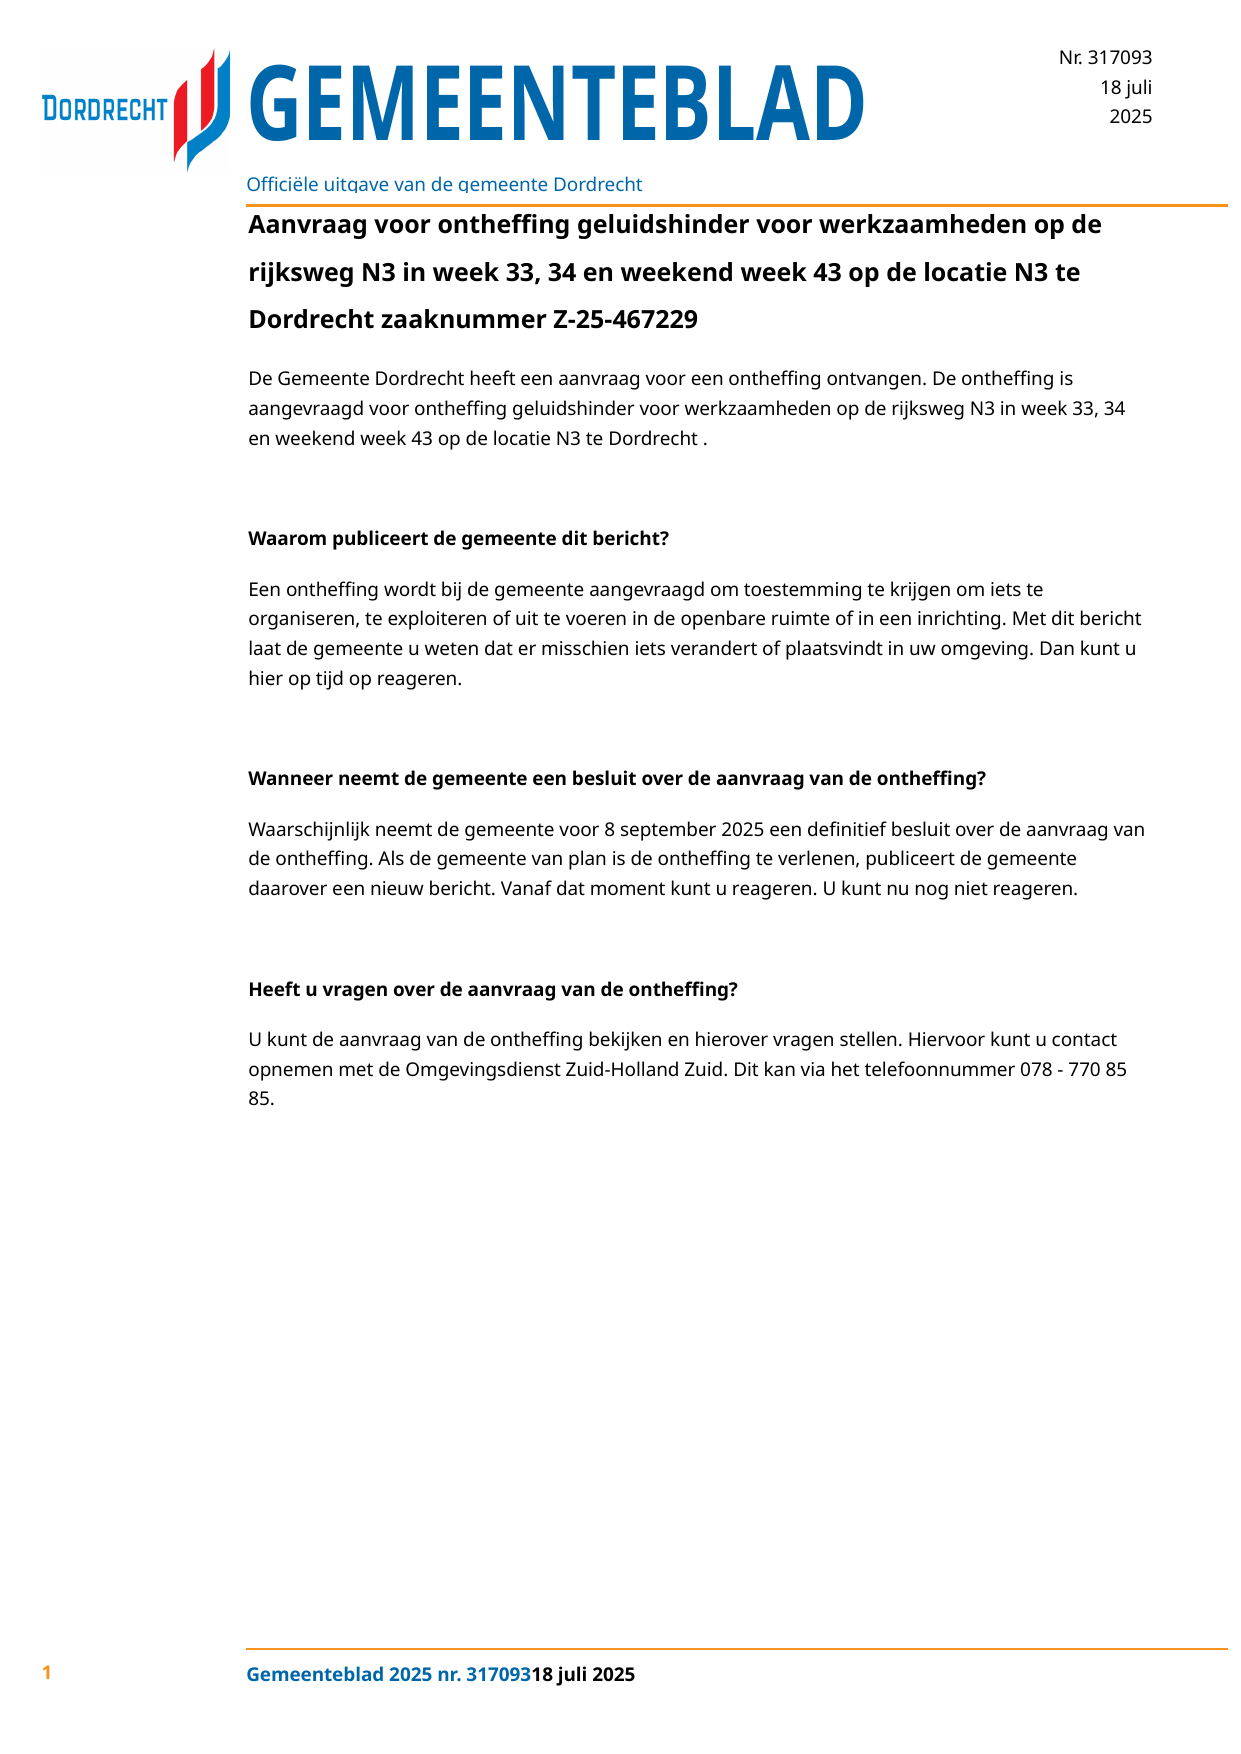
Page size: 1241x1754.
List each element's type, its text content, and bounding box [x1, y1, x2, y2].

text Waarschijnlijk neemt de gemeente voor 8 september 2025 een definitief besluit over de aanvraag van de ontheffing. Als de gemeente van plan is de ontheffing te verlenen, publiceert de gemeente daarover een nieuw bericht. Vanaf dat moment kunt u reageren. U kunt nu nog niet reageren. [248, 816, 1152, 901]
text Wanneer neemt de gemeente een besluit over de aanvraag van de ontheffing? [248, 766, 1152, 791]
text Aanvraag voor ontheffing geluidshinder voor werkzaamheden op de rijksweg N3 in week 33, 34 en weekend week 43 op de locatie N3 te Dordrecht zaaknummer Z-25-467229 [248, 207, 1152, 336]
text Heeft u vragen over de aanvraag van de ontheffing? [248, 976, 1152, 1002]
text De Gemeente Dordrecht heeft een aanvraag voor een ontheffing ontvangen. De ontheffing is aangevraagd voor ontheffing geluidshinder voor werkzaamheden op de rijksweg N3 in week 33, 34 en weekend week 43 op de locatie N3 te Dordrecht . [248, 366, 1152, 450]
picture [41, 47, 231, 172]
text U kunt de aanvraag van de ontheffing bekijken en hierover vragen stellen. Hiervoor kunt u contact opnemen met de Omgevingsdienst Zuid-Holland Zuid. Dit kan via het telefoonnummer 078 - 770 85 85. [248, 1026, 1152, 1111]
text Waarom publiceert de gemeente dit bericht? [248, 526, 1152, 551]
text Een ontheffing wordt bij de gemeente aangevraagd om toestemming te krijgen om iets te organiseren, te exploiteren of uit te voeren in de openbare ruimte of in een inrichting. Met dit bericht laat de gemeente u weten dat er misschien iets verandert of plaatsvindt in uw omgeving. Dan kunt u hier op tijd op reageren. [248, 576, 1152, 690]
